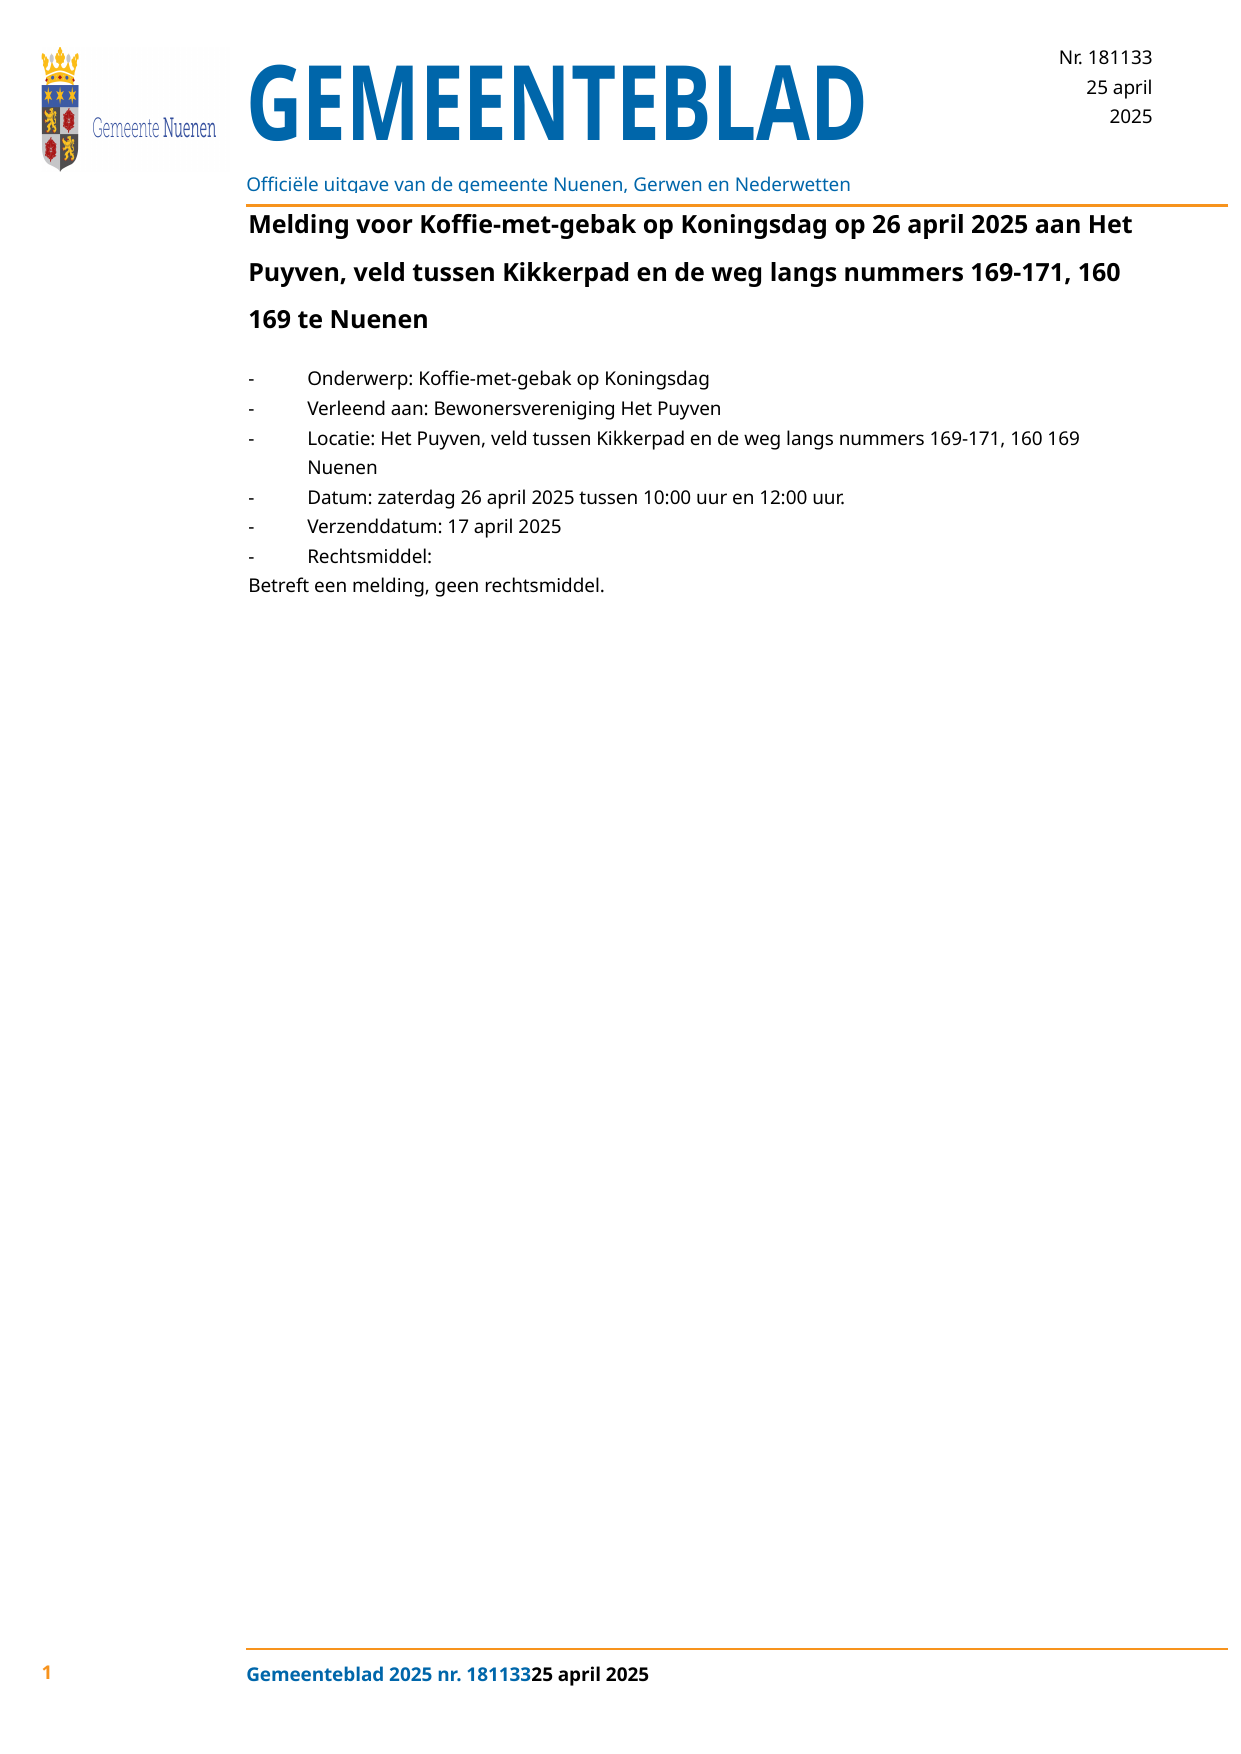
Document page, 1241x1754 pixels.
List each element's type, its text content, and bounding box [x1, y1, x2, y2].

picture [41, 47, 231, 172]
list Onderwerp: Koffie-met-gebak op Koningsdag [248, 366, 1152, 391]
text Betreft een melding, geen rechtsmiddel. [248, 573, 1152, 598]
list Datum: zaterdag 26 april 2025 tussen 10:00 uur en 12:00 uur. [248, 484, 1152, 509]
list Verzenddatum: 17 april 2025 [248, 513, 1152, 539]
list Verleend aan: Bewonersvereniging Het Puyven [248, 395, 1152, 421]
list Locatie: Het Puyven, veld tussen Kikkerpad en de weg langs nummers 169-171, 160 169 Nuenen [248, 425, 1152, 480]
list Rechtsmiddel: [248, 543, 1152, 569]
text Melding voor Koffie-met-gebak op Koningsdag op 26 april 2025 aan Het Puyven, veld tussen Kikkerpad en de weg langs nummers 169-171, 160 169 te Nuenen [248, 207, 1152, 336]
